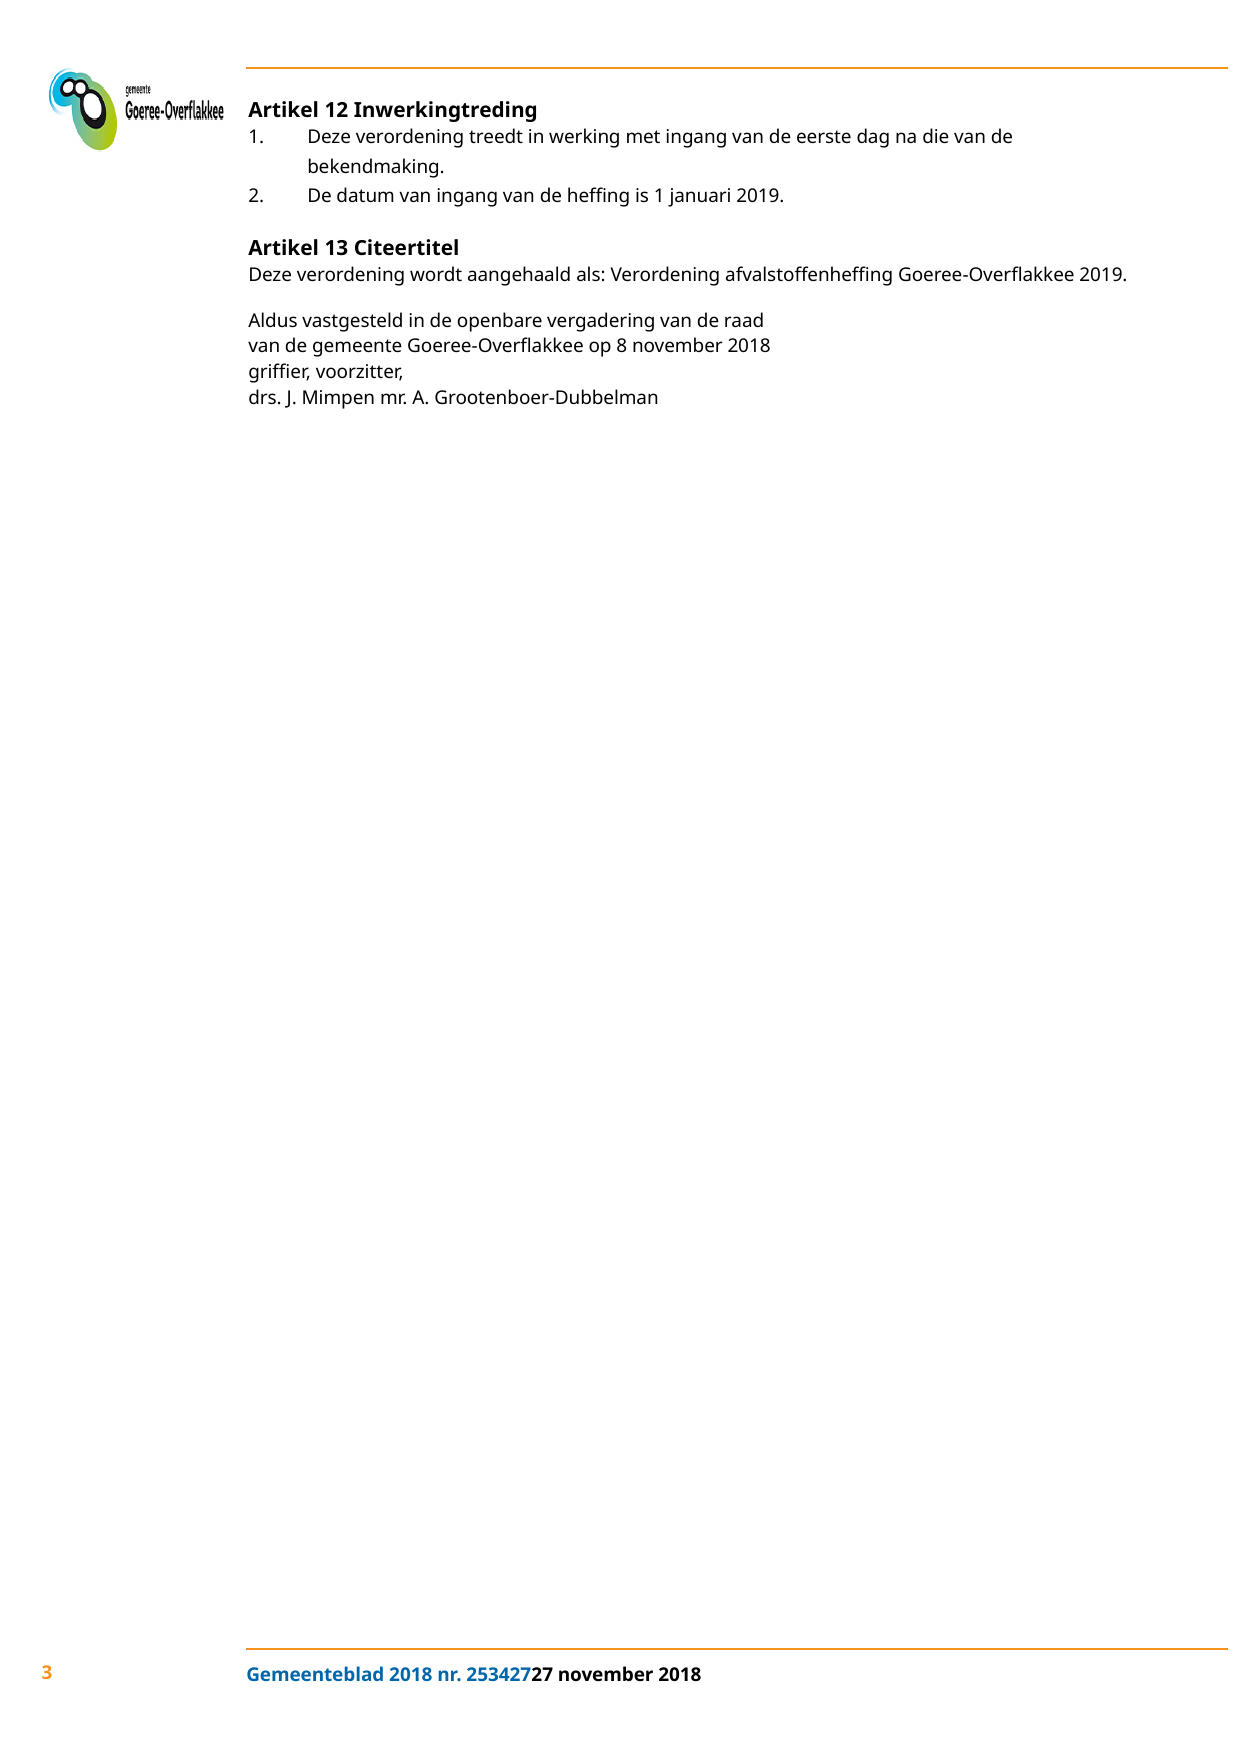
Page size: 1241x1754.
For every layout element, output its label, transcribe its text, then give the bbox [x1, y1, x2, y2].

list Deze verordening treedt in werking met ingang van de eerste dag na die van de bekendmaking. [248, 123, 1152, 178]
text Artikel 12 Inwerkingtreding [248, 95, 1152, 123]
text drs. J. Mimpen mr. A. Grootenboer-Dubbelman [248, 384, 1152, 410]
text griffier, voorzitter, [248, 358, 1152, 384]
text Aldus vastgesteld in de openbare vergadering van de raad [248, 307, 1152, 333]
text Deze verordening wordt aangehaald als: Verordening afvalstoffenheffing Goeree-Overflakkee 2019. [248, 261, 1152, 287]
text Artikel 13 Citeertitel [248, 233, 1152, 261]
list De datum van ingang van de heffing is 1 januari 2019. [248, 182, 1152, 208]
text van de gemeente Goeree-Overflakkee op 8 november 2018 [248, 333, 1152, 358]
picture [41, 47, 231, 172]
